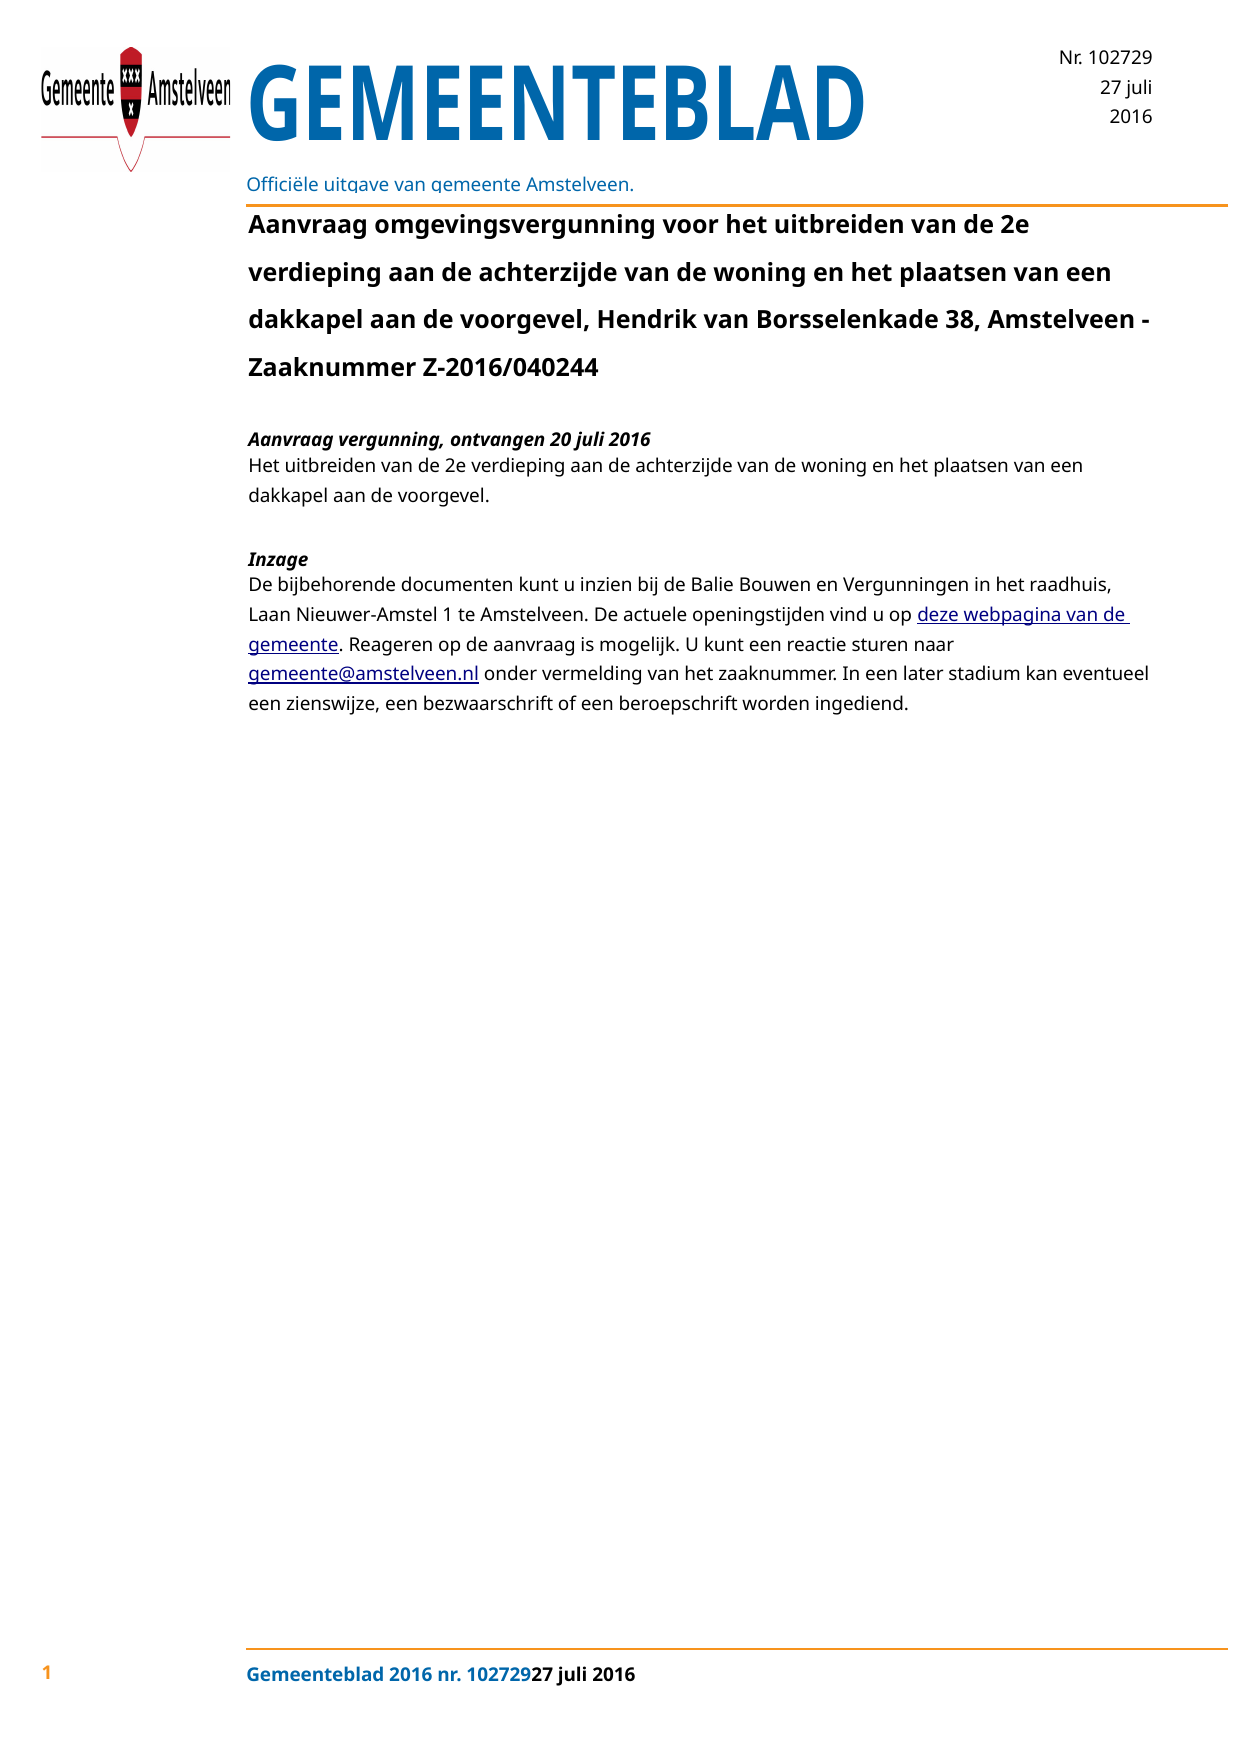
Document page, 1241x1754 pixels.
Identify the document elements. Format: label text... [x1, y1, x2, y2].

text Aanvraag omgevingsvergunning voor het uitbreiden van de 2e verdieping aan de achterzijde van de woning en het plaatsen van een dakkapel aan de voorgevel, Hendrik van Borsselenkade 38, Amstelveen - Zaaknummer Z-2016/040244 [248, 207, 1152, 384]
picture [41, 47, 231, 172]
text Aanvraag vergunning, ontvangen 20 juli 2016 [248, 427, 1152, 452]
text Inzage [248, 546, 1152, 572]
text De bijbehorende documenten kunt u inzien bij de Balie Bouwen en Vergunningen in het raadhuis, Laan Nieuwer-Amstel 1 te Amstelveen. De actuele openingstijden vind u op deze webpagina van de gemeente. Reageren op de aanvraag is mogelijk. U kunt een reactie sturen naar gemeente@amstelveen.nl onder vermelding van het zaaknummer. In een later stadium kan eventueel een zienswijze, een bezwaarschrift of een beroepschrift worden ingediend. [248, 572, 1152, 716]
text Het uitbreiden van de 2e verdieping aan de achterzijde van de woning en het plaatsen van een dakkapel aan de voorgevel. [248, 452, 1152, 508]
